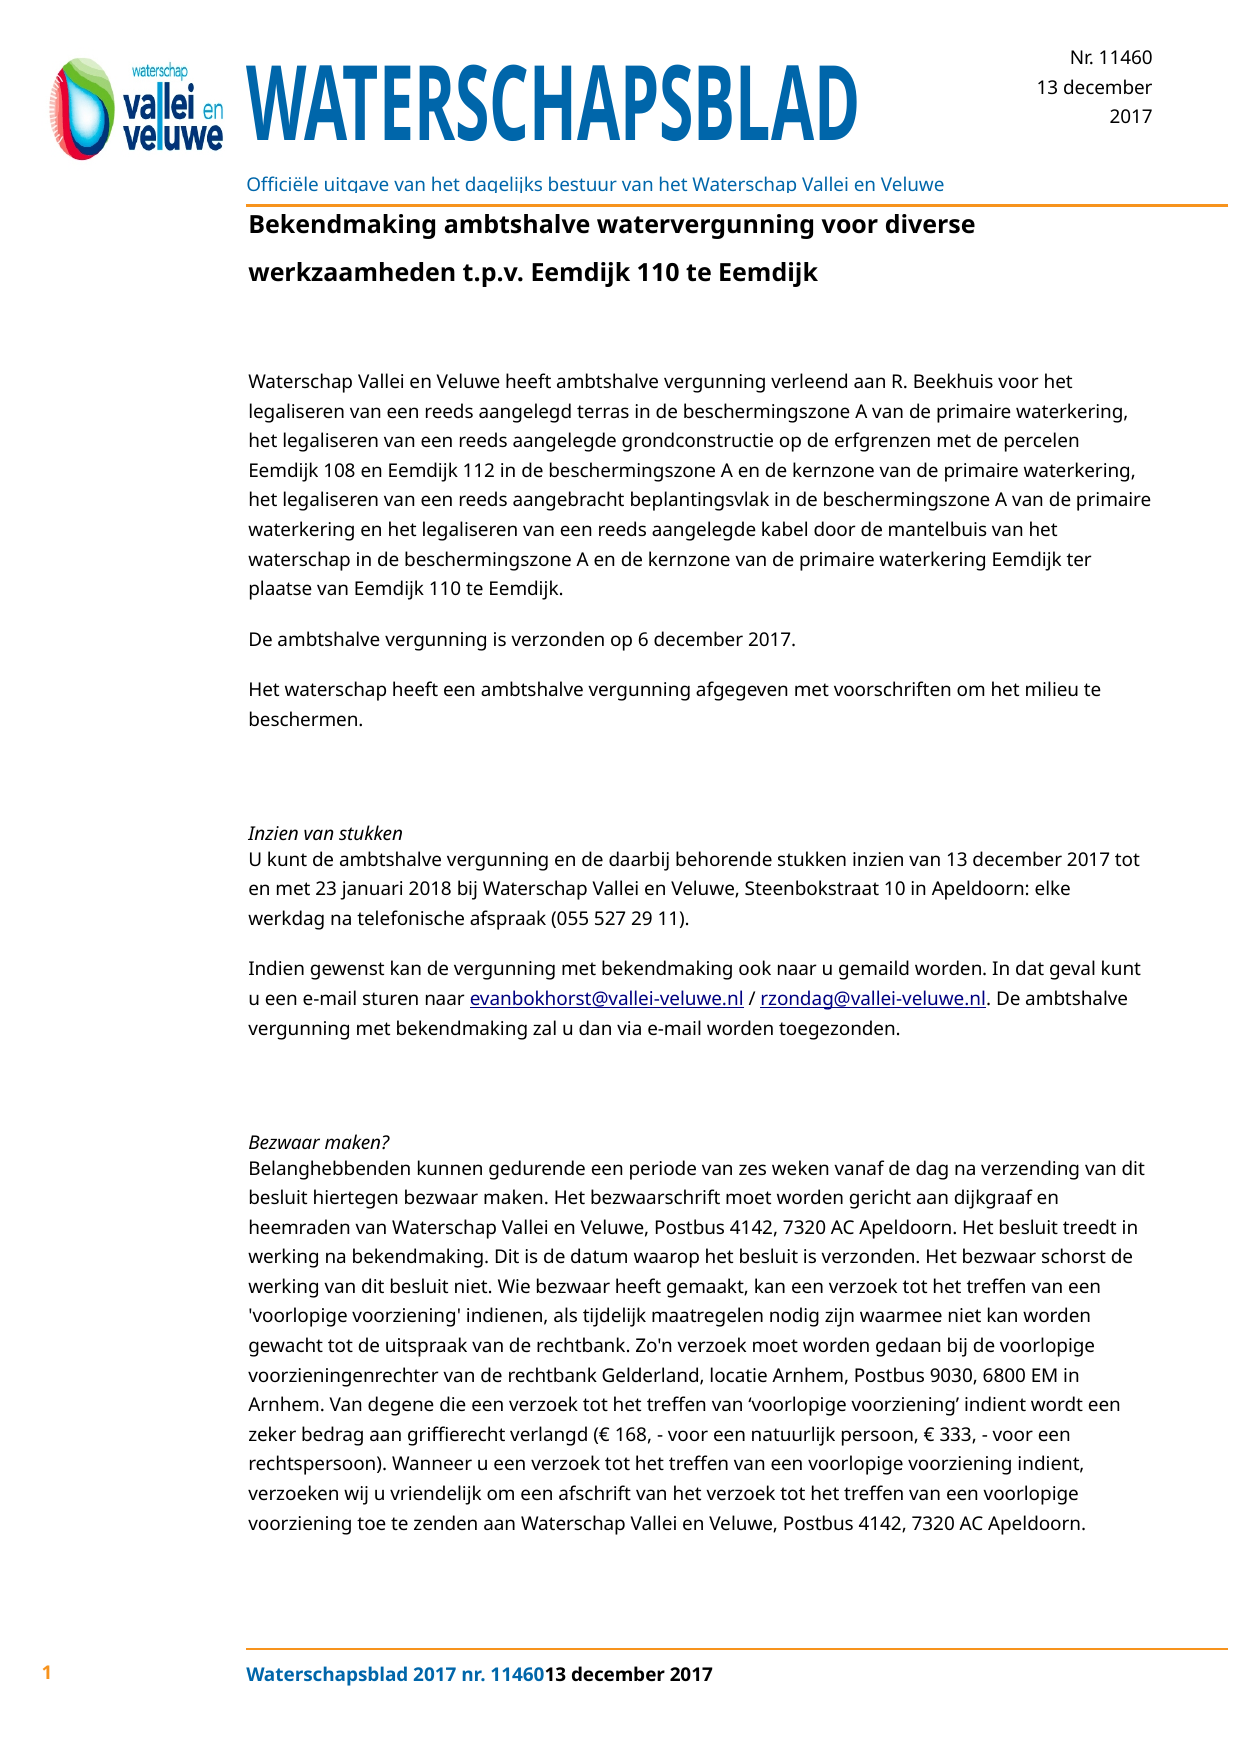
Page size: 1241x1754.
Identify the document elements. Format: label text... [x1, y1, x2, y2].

text U kunt de ambtshalve vergunning en de daarbij behorende stukken inzien van 13 december 2017 tot en met 23 januari 2018 bij Waterschap Vallei en Veluwe, Steenbokstraat 10 in Apeldoorn: elke werkdag na telefonische afspraak (055 527 29 11). [248, 846, 1152, 931]
text Inzien van stukken [248, 820, 1152, 846]
text Het waterschap heeft een ambtshalve vergunning afgegeven met voorschriften om het milieu te beschermen. [248, 676, 1152, 732]
text De ambtshalve vergunning is verzonden op 6 december 2017. [248, 626, 1152, 652]
text Bekendmaking ambtshalve watervergunning voor diverse werkzaamheden t.p.v. Eemdijk 110 te Eemdijk [248, 207, 1152, 288]
text Indien gewenst kan de vergunning met bekendmaking ook naar u gemaild worden. In dat geval kunt u een e-mail sturen naar evanbokhorst@vallei-veluwe.nl / rzondag@vallei-veluwe.nl. De ambtshalve vergunning met bekendmaking zal u dan via e-mail worden toegezonden. [248, 956, 1152, 1040]
text Bezwaar maken? [248, 1129, 1152, 1155]
text Belanghebbenden kunnen gedurende een periode van zes weken vanaf de dag na verzending van dit besluit hiertegen bezwaar maken. Het bezwaarschrift moet worden gericht aan dijkgraaf en heemraden van Waterschap Vallei en Veluwe, Postbus 4142, 7320 AC Apeldoorn. Het besluit treedt in werking na bekendmaking. Dit is de datum waarop het besluit is verzonden. Het bezwaar schorst de werking van dit besluit niet. Wie bezwaar heeft gemaakt, kan een verzoek tot het treffen van een 'voorlopige voorziening' indienen, als tijdelijk maatregelen nodig zijn waarmee niet kan worden gewacht tot de uitspraak van de rechtbank. Zo'n verzoek moet worden gedaan bij de voorlopige voorzieningenrechter van de rechtbank Gelderland, locatie Arnhem, Postbus 9030, 6800 EM in Arnhem. Van degene die een verzoek tot het treffen van ‘voorlopige voorziening’ indient wordt een zeker bedrag aan griffierecht verlangd (€ 168, - voor een natuurlijk persoon, € 333, - voor een rechtspersoon). Wanneer u een verzoek tot het treffen van een voorlopige voorziening indient, verzoeken wij u vriendelijk om een afschrift van het verzoek tot het treffen van een voorlopige voorziening toe te zenden aan Waterschap Vallei en Veluwe, Postbus 4142, 7320 AC Apeldoorn. [248, 1155, 1152, 1536]
picture [41, 47, 231, 172]
text Waterschap Vallei en Veluwe heeft ambtshalve vergunning verleend aan R. Beekhuis voor het legaliseren van een reeds aangelegd terras in de beschermingszone A van de primaire waterkering, het legaliseren van een reeds aangelegde grondconstructie op de erfgrenzen met de percelen Eemdijk 108 en Eemdijk 112 in de beschermingszone A en de kernzone van de primaire waterkering, het legaliseren van een reeds aangebracht beplantingsvlak in de beschermingszone A van de primaire waterkering en het legaliseren van een reeds aangelegde kabel door de mantelbuis van het waterschap in de beschermingszone A en de kernzone van de primaire waterkering Eemdijk ter plaatse van Eemdijk 110 te Eemdijk. [248, 368, 1152, 601]
